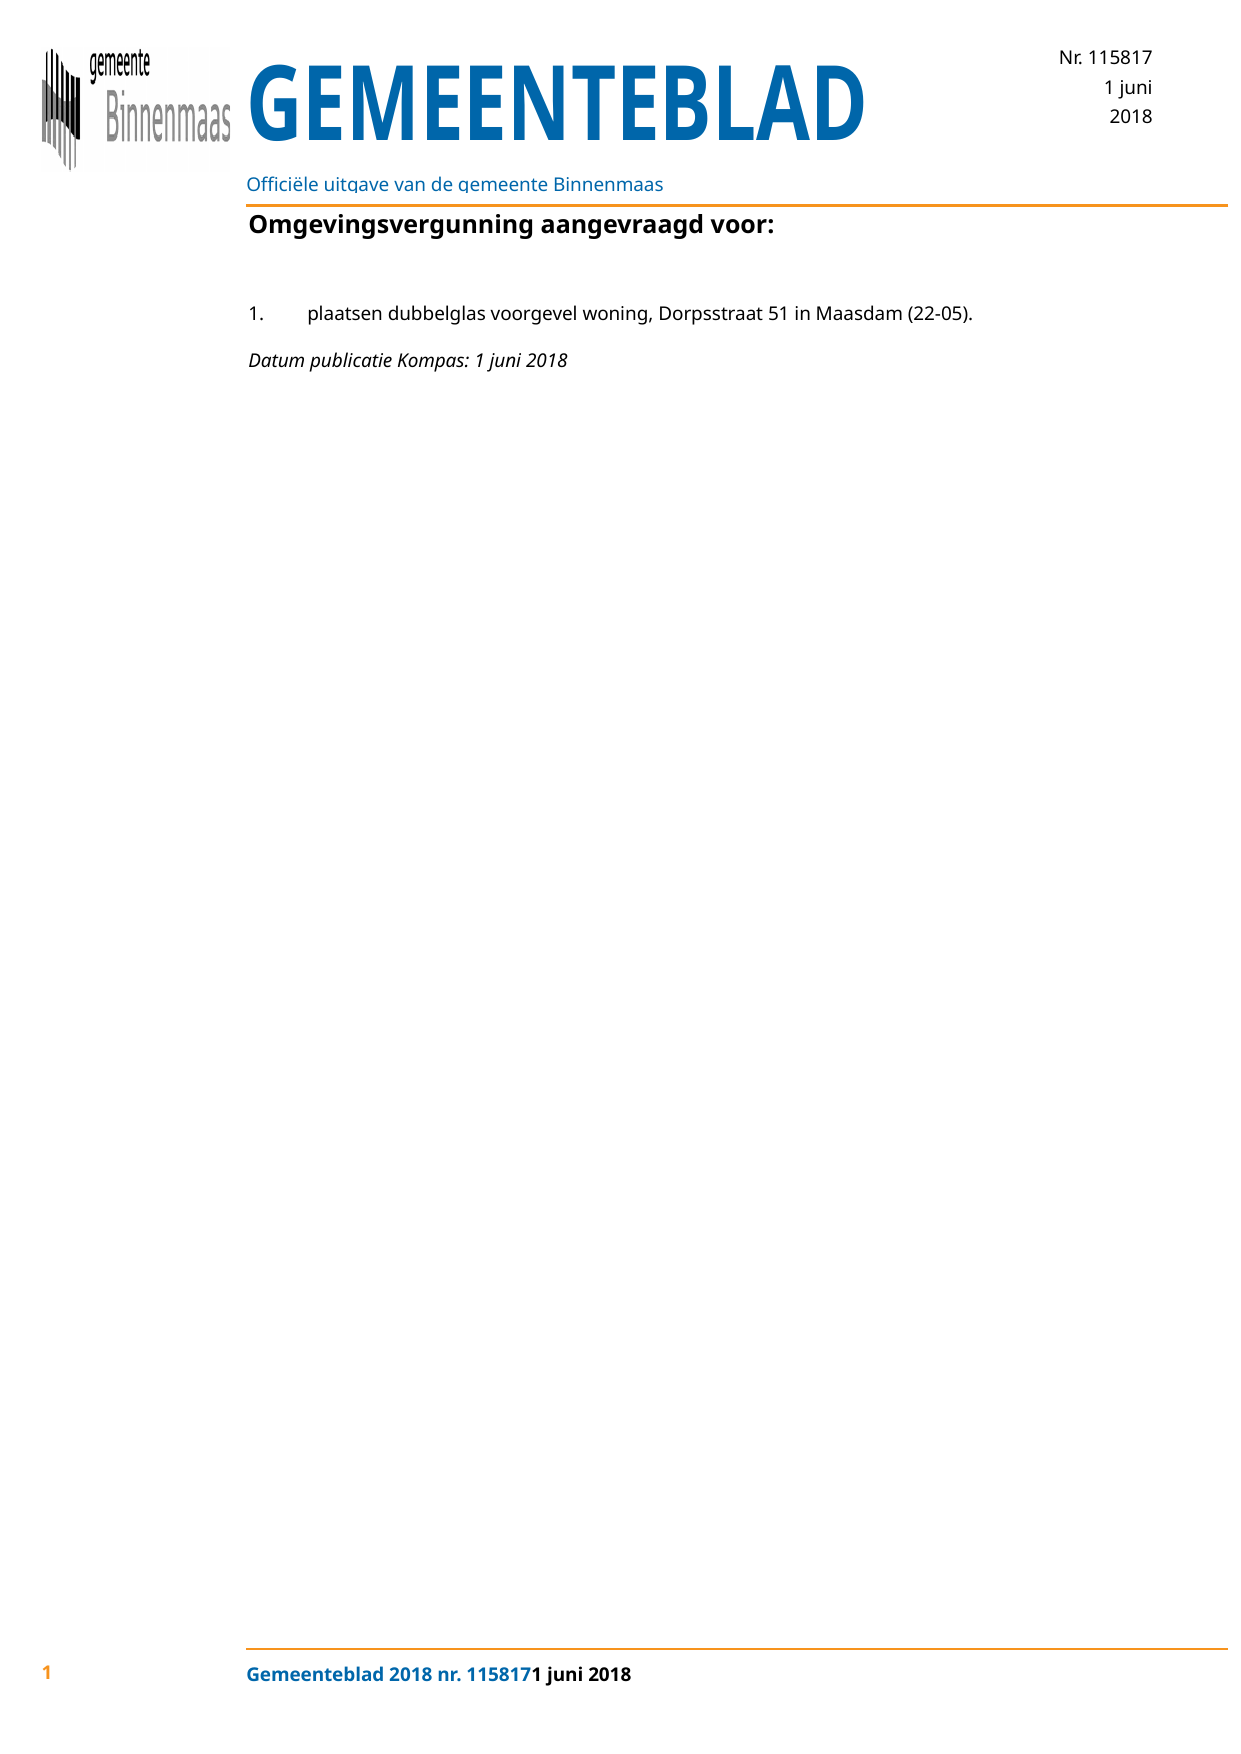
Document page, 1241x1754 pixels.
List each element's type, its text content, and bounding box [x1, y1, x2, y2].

text Datum publicatie Kompas: 1 juni 2018 [248, 348, 1152, 373]
picture [41, 47, 231, 172]
list plaatsen dubbelglas voorgevel woning, Dorpsstraat 51 in Maasdam (22-05). [248, 300, 1152, 326]
text Omgevingsvergunning aangevraagd voor: [248, 207, 1152, 241]
